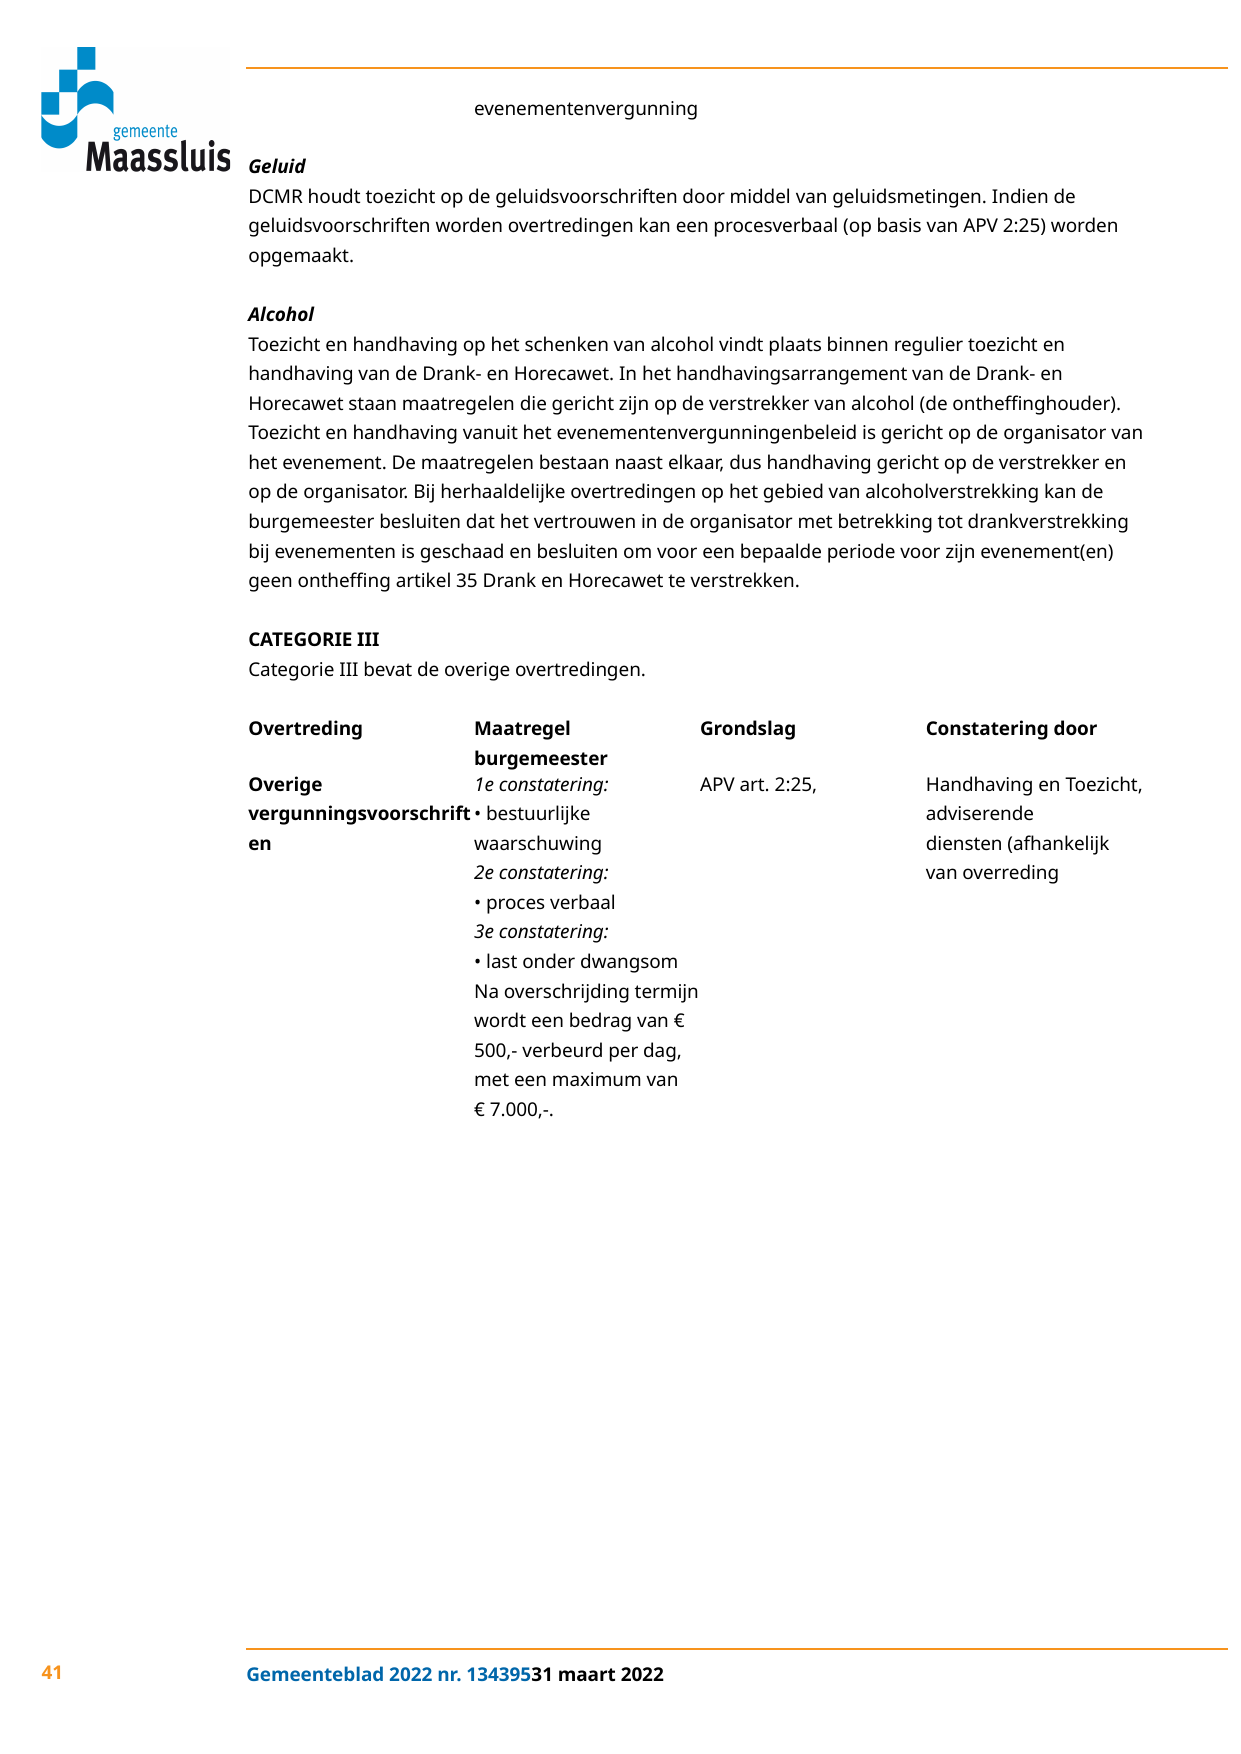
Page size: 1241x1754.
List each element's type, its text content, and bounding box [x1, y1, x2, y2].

text Alcohol [248, 301, 1152, 327]
table_header Grondslag [700, 716, 926, 771]
table_cell APV art. 2:25, [700, 771, 926, 1122]
table_cell evenementenvergunning [474, 95, 700, 121]
table_cell Overige vergunningsvoorschriften [248, 771, 474, 1122]
picture [41, 47, 77, 92]
picture [41, 47, 231, 172]
text Toezicht en handhaving op het schenken van alcohol vindt plaats binnen regulier toezicht en handhaving van de Drank- en Horecawet. In het handhavingsarrangement van de Drank- en Horecawet staan maatregelen die gericht zijn op de verstrekker van alcohol (de ontheffinghouder). Toezicht en handhaving vanuit het evenementenvergunningenbeleid is gericht op de organisator van het evenement. De maatregelen bestaan naast elkaar, dus handhaving gericht op de verstrekker en op de organisator. Bij herhaaldelijke overtredingen op het gebied van alcoholverstrekking kan de burgemeester besluiten dat het vertrouwen in de organisator met betrekking tot drankverstrekking bij evenementen is geschaad en besluiten om voor een bepaalde periode voor zijn evenement(en) geen ontheffing artikel 35 Drank en Horecawet te verstrekken. [248, 331, 1152, 593]
table_cell Handhaving en Toezicht, adviserende diensten (afhankelijk van overreding [926, 771, 1152, 1122]
table_header Overtreding [248, 716, 474, 771]
table_header Constatering door [926, 716, 1152, 771]
text DCMR houdt toezicht op de geluidsvoorschriften door middel van geluidsmetingen. Indien de geluidsvoorschriften worden overtredingen kan een procesverbaal (op basis van APV 2:25) worden opgemaakt. [248, 183, 1152, 268]
table_cell 1e constatering: • bestuurlijke waarschuwing 2e constatering: • proces verbaal 3e constatering: • last onder dwangsom Na overschrijding termijn wordt een bedrag van € 500,- verbeurd per dag, met een maximum van € 7.000,-. [474, 771, 700, 1122]
table_cell [248, 95, 474, 121]
text Categorie III bevat de overige overtredingen. [248, 656, 1152, 682]
table_cell [700, 95, 926, 121]
text Geluid [248, 153, 1152, 179]
table_header Maatregel burgemeester [474, 716, 700, 771]
text CATEGORIE III [248, 627, 1152, 652]
table_cell [926, 95, 1152, 121]
